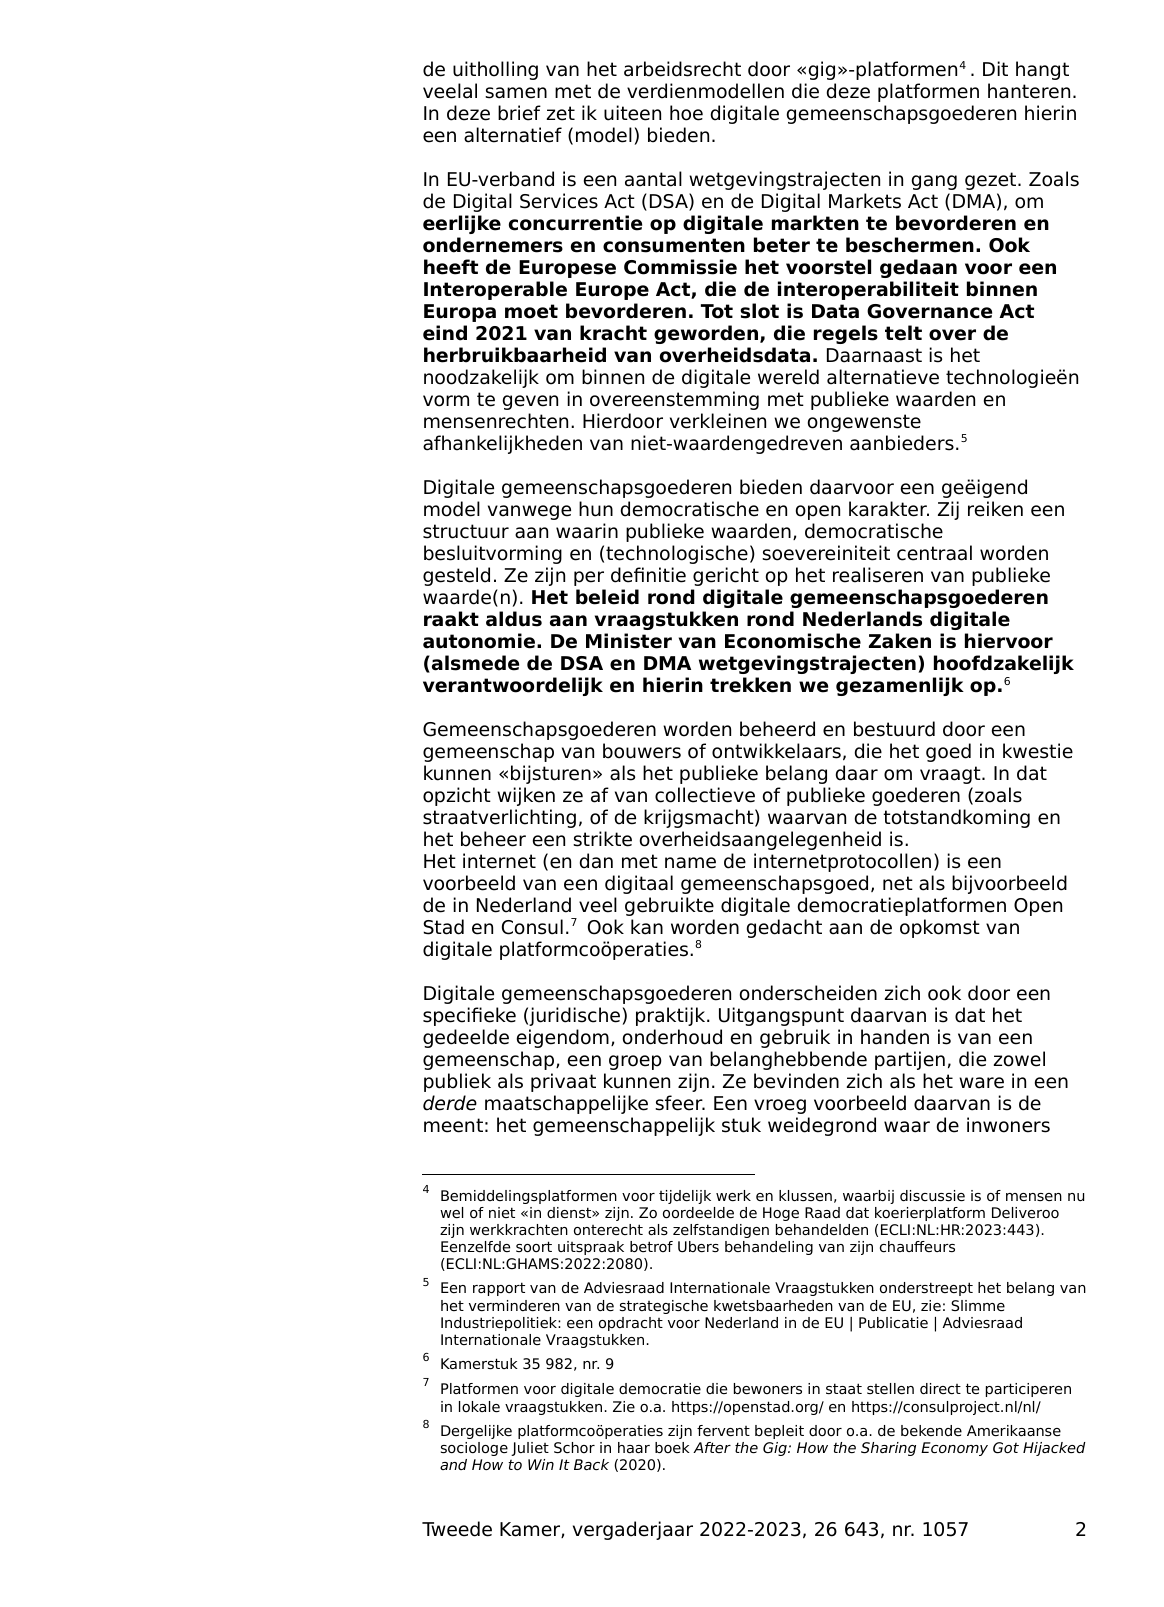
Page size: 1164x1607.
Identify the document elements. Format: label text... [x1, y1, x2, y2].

text Een rapport van de Adviesraad Internationale Vraagstukken onderstreept het belang van het verminderen van de strategische kwetsbaarheden van de EU, zie: Slimme Industriepolitiek: een opdracht voor Nederland in de EU | Publicatie | Adviesraad Internationale Vraagstukken. [422, 1276, 1087, 1349]
text Platformen voor digitale democratie die bewoners in staat stellen direct te participeren in lokale vraagstukken. Zie o.a. https://openstad.org/ en https://consulproject.nl/nl/ [422, 1377, 1087, 1416]
text Bemiddelingsplatformen voor tijdelijk werk en klussen, waarbij discussie is of mensen nu wel of niet «in dienst» zijn. Zo oordeelde de Hoge Raad dat koerierplatform Deliveroo zijn werkkrachten onterecht als zelfstandigen behandelden (ECLI:NL:HR:2023:443). Eenzelfde soort uitspraak betrof Ubers behandeling van zijn chauffeurs (ECLI:NL:GHAMS:2022:2080). [422, 1183, 1087, 1273]
text Gemeenschapsgoederen worden beheerd en bestuurd door een gemeenschap van bouwers of ontwikkelaars, die het goed in kwestie kunnen «bijsturen» als het publieke belang daar om vraagt. In dat opzicht wijken ze af van collectieve of publieke goederen (zoals straatverlichting, of de krijgsmacht) waarvan de totstandkoming en het beheer een strikte overheidsaangelegenheid is. [422, 719, 1087, 851]
text In EU-verband is een aantal wetgevingstrajecten in gang gezet. Zoals de Digital Services Act (DSA) en de Digital Markets Act (DMA), om eerlijke concurrentie op digitale markten te bevorderen en ondernemers en consumenten beter te beschermen. Ook heeft de Europese Commissie het voorstel gedaan voor een Interoperable Europe Act, die de interoperabiliteit binnen Europa moet bevorderen. Tot slot is Data Governance Act eind 2021 van kracht geworden, die regels telt over de herbruikbaarheid van overheidsdata. Daarnaast is het noodzakelijk om binnen de digitale wereld alternatieve technologieën vorm te geven in overeenstemming met publieke waarden en mensenrechten. Hierdoor verkleinen we ongewenste afhankelijkheden van niet-waardengedreven aanbieders. [422, 169, 1087, 455]
text de uitholling van het arbeidsrecht door «gig»-platformen. Dit hangt veelal samen met de verdienmodellen die deze platformen hanteren. In deze brief zet ik uiteen hoe digitale gemeenschapsgoederen hierin een alternatief (model) bieden. [422, 59, 1087, 147]
text Dergelijke platformcoöperaties zijn fervent bepleit door o.a. de bekende Amerikaanse sociologe Juliet Schor in haar boek After the Gig: How the Sharing Economy Got Hijacked and How to Win It Back (2020). [422, 1418, 1087, 1474]
text Digitale gemeenschapsgoederen bieden daarvoor een geëigend model vanwege hun democratische en open karakter. Zij reiken een structuur aan waarin publieke waarden, democratische besluitvorming en (technologische) soevereiniteit centraal worden gesteld. Ze zijn per definitie gericht op het realiseren van publieke waarde(n). Het beleid rond digitale gemeenschapsgoederen raakt aldus aan vraagstukken rond Nederlands digitale autonomie. De Minister van Economische Zaken is hiervoor (alsmede de DSA en DMA wetgevingstrajecten) hoofdzakelijk verantwoordelijk en hierin trekken we gezamenlijk op. [422, 477, 1087, 697]
text Het internet (en dan met name de internetprotocollen) is een voorbeeld van een digitaal gemeenschapsgoed, net als bijvoorbeeld de in Nederland veel gebruikte digitale democratieplatformen Open Stad en Consul. Ook kan worden gedacht aan de opkomst van digitale platformcoöperaties. [422, 851, 1087, 961]
text Digitale gemeenschapsgoederen onderscheiden zich ook door een specifieke (juridische) praktijk. Uitgangspunt daarvan is dat het gedeelde eigendom, onderhoud en gebruik in handen is van een gemeenschap, een groep van belanghebbende partijen, die zowel publiek als privaat kunnen zijn. Ze bevinden zich als het ware in een derde maatschappelijke sfeer. Een vroeg voorbeeld daarvan is de meent: het gemeenschappelijk stuk weidegrond waar de inwoners [422, 983, 1087, 1137]
text Kamerstuk 35 982, nr. 9 [422, 1352, 1087, 1374]
